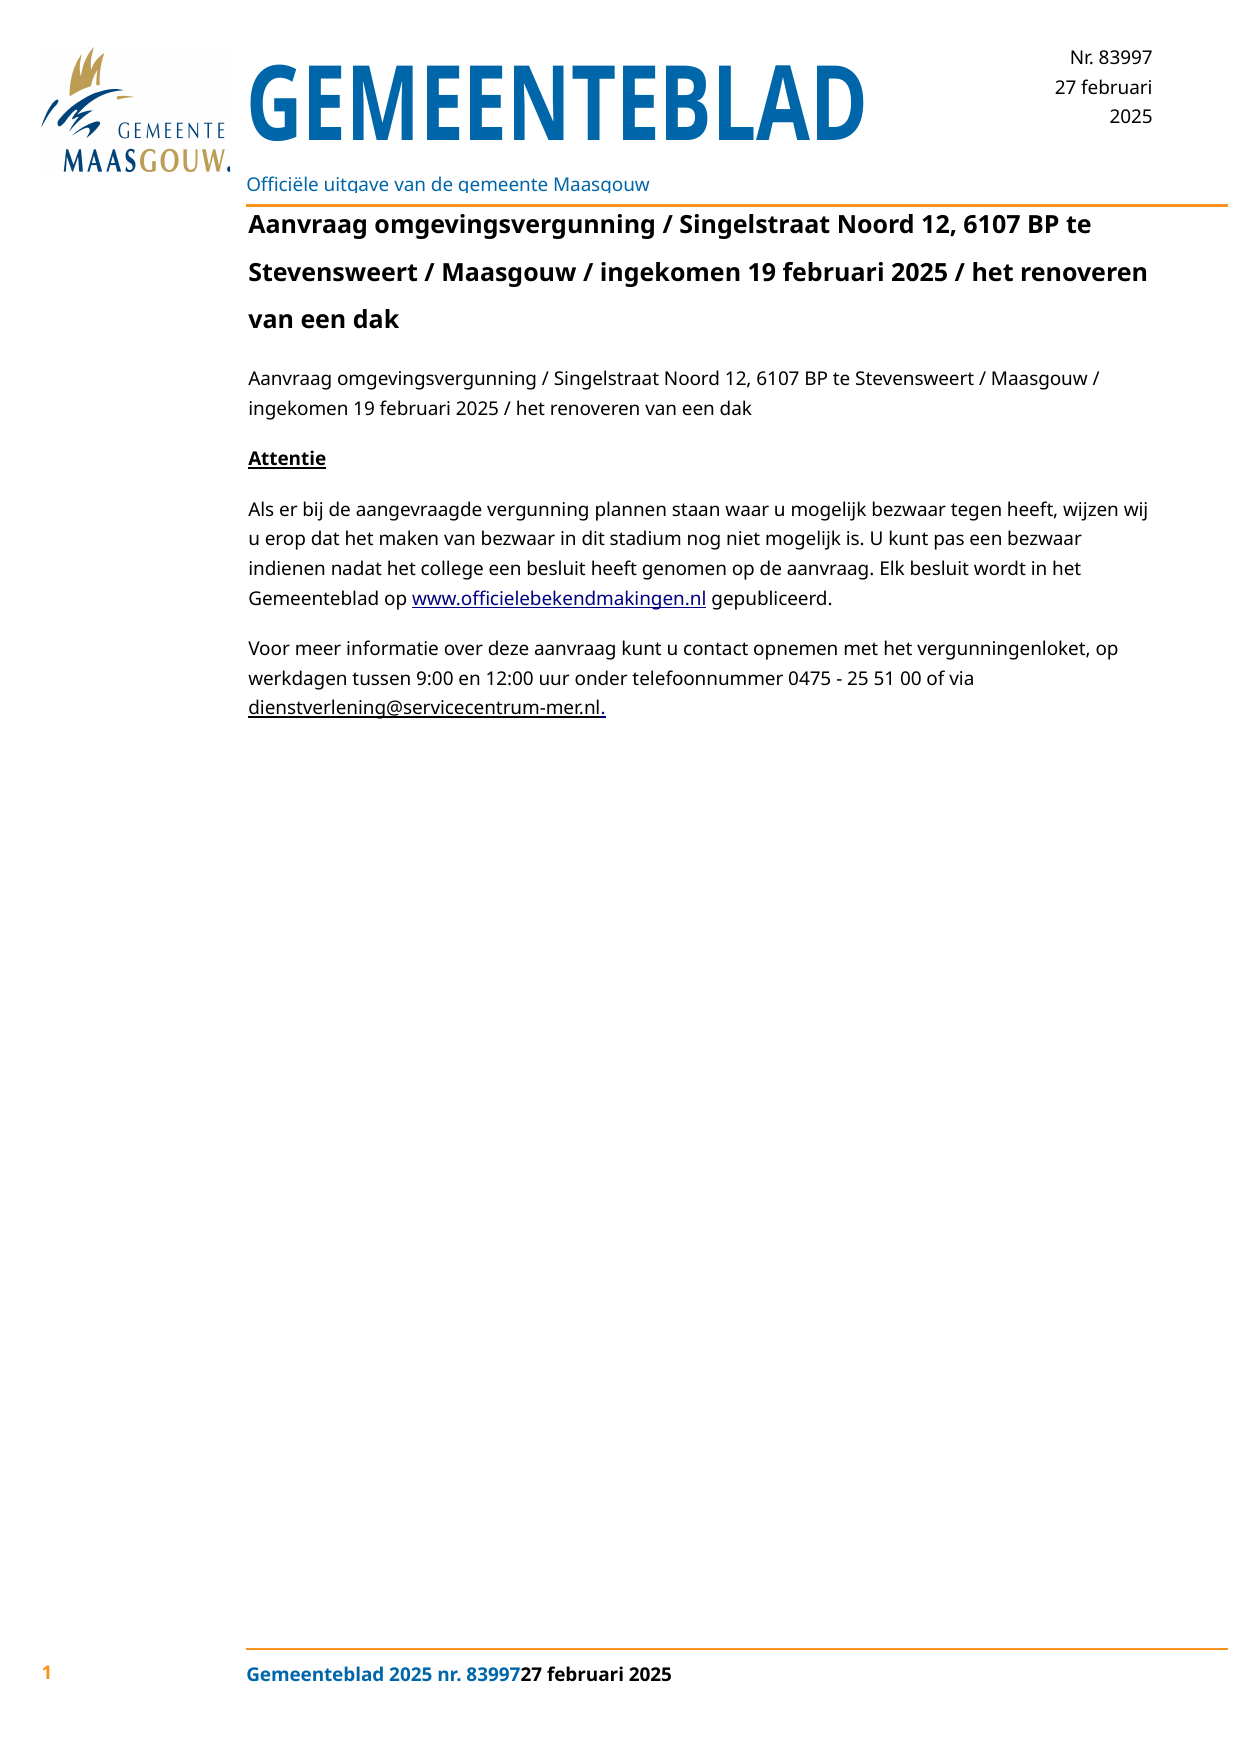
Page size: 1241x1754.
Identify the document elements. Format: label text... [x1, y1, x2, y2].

text Als er bij de aangevraagde vergunning plannen staan waar u mogelijk bezwaar tegen heeft, wijzen wij u erop dat het maken van bezwaar in dit stadium nog niet mogelijk is. U kunt pas een bezwaar indienen nadat het college een besluit heeft genomen op de aanvraag. Elk besluit wordt in het Gemeenteblad op www.officielebekendmakingen.nl gepubliceerd. [248, 496, 1152, 610]
text Attentie [248, 446, 1152, 471]
text Aanvraag omgevingsvergunning / Singelstraat Noord 12, 6107 BP te Stevensweert / Maasgouw / ingekomen 19 februari 2025 / het renoveren van een dak [248, 207, 1152, 336]
text Voor meer informatie over deze aanvraag kunt u contact opnemen met het vergunningenloket, op werkdagen tussen 9:00 en 12:00 uur onder telefoonnummer 0475 - 25 51 00 of via dienstverlening@servicecentrum-mer.nl. [248, 635, 1152, 720]
text Aanvraag omgevingsvergunning / Singelstraat Noord 12, 6107 BP te Stevensweert / Maasgouw / ingekomen 19 februari 2025 / het renoveren van een dak [248, 366, 1152, 421]
picture [41, 47, 231, 172]
